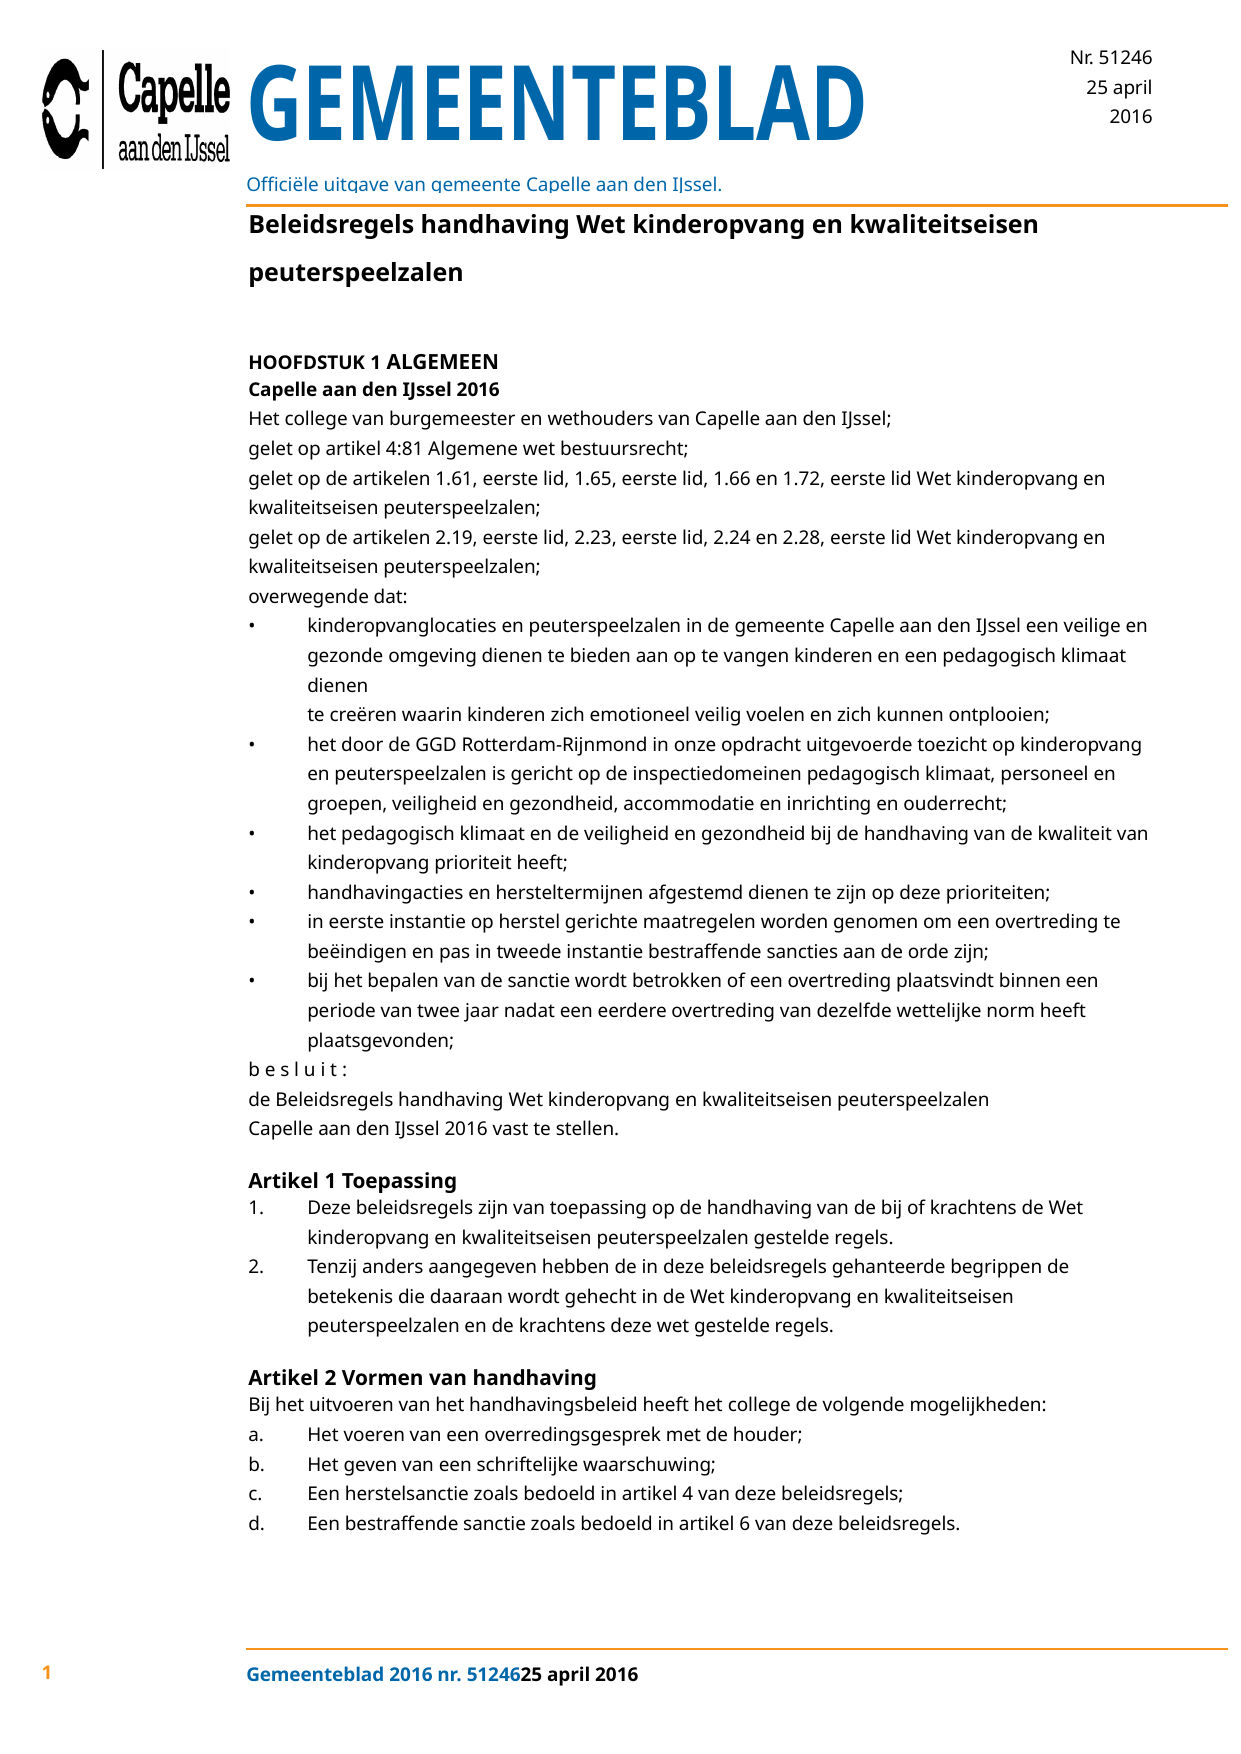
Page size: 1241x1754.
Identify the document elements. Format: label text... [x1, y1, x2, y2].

list handhavingacties en hersteltermijnen afgestemd dienen te zijn op deze prioriteiten; [248, 879, 1152, 904]
text Beleidsregels handhaving Wet kinderopvang en kwaliteitseisen peuterspeelzalen [248, 207, 1152, 288]
text Artikel 2 Vormen van handhaving [248, 1363, 1152, 1392]
text Artikel 1 Toepassing [248, 1166, 1152, 1194]
list Deze beleidsregels zijn van toepassing op de handhaving van de bij of krachtens de Wet kinderopvang en kwaliteitseisen peuterspeelzalen gestelde regels. [248, 1194, 1152, 1250]
list Tenzij anders aangegeven hebben de in deze beleidsregels gehanteerde begrippen de betekenis die daaraan wordt gehecht in de Wet kinderopvang en kwaliteitseisen peuterspeelzalen en de krachtens deze wet gestelde regels. [248, 1253, 1152, 1338]
text HOOFDSTUK 1 ALGEMEEN [248, 347, 1152, 376]
picture [41, 47, 231, 172]
list Het geven van een schriftelijke waarschuwing; [248, 1451, 1152, 1476]
list Een bestraffende sanctie zoals bedoeld in artikel 6 van deze beleidsregels. [248, 1510, 1152, 1536]
list te creëren waarin kinderen zich emotioneel veilig voelen en zich kunnen ontplooien; [248, 701, 1152, 727]
list Het voeren van een overredingsgesprek met de houder; [248, 1421, 1152, 1447]
list Een herstelsanctie zoals bedoeld in artikel 4 van deze beleidsregels; [248, 1480, 1152, 1506]
text Capelle aan den IJssel 2016 vast te stellen. [248, 1116, 1152, 1141]
list kinderopvanglocaties en peuterspeelzalen in de gemeente Capelle aan den IJssel een veilige en gezonde omgeving dienen te bieden aan op te vangen kinderen en een pedagogisch klimaat dienen [248, 613, 1152, 697]
text b e s l u i t : [248, 1056, 1152, 1082]
list het door de GGD Rotterdam-Rijnmond in onze opdracht uitgevoerde toezicht op kinderopvang en peuterspeelzalen is gericht op de inspectiedomeinen pedagogisch klimaat, personeel en groepen, veiligheid en gezondheid, accommodatie en inrichting en ouderrecht; [248, 731, 1152, 816]
text Bij het uitvoeren van het handhavingsbeleid heeft het college de volgende mogelijkheden: [248, 1392, 1152, 1417]
text gelet op de artikelen 2.19, eerste lid, 2.23, eerste lid, 2.24 en 2.28, eerste lid Wet kinderopvang en kwaliteitseisen peuterspeelzalen; [248, 524, 1152, 579]
text gelet op artikel 4:81 Algemene wet bestuursrecht; [248, 435, 1152, 461]
list in eerste instantie op herstel gerichte maatregelen worden genomen om een overtreding te beëindigen en pas in tweede instantie bestraffende sancties aan de orde zijn; [248, 908, 1152, 964]
list het pedagogisch klimaat en de veiligheid en gezondheid bij de handhaving van de kwaliteit van kinderopvang prioriteit heeft; [248, 820, 1152, 875]
text overwegende dat: [248, 583, 1152, 609]
text Het college van burgemeester en wethouders van Capelle aan den IJssel; [248, 406, 1152, 431]
list bij het bepalen van de sanctie wordt betrokken of een overtreding plaatsvindt binnen een periode van twee jaar nadat een eerdere overtreding van dezelfde wettelijke norm heeft plaatsgevonden; [248, 968, 1152, 1052]
text Capelle aan den IJssel 2016 [248, 376, 1152, 402]
text de Beleidsregels handhaving Wet kinderopvang en kwaliteitseisen peuterspeelzalen [248, 1086, 1152, 1112]
text gelet op de artikelen 1.61, eerste lid, 1.65, eerste lid, 1.66 en 1.72, eerste lid Wet kinderopvang en kwaliteitseisen peuterspeelzalen; [248, 465, 1152, 520]
